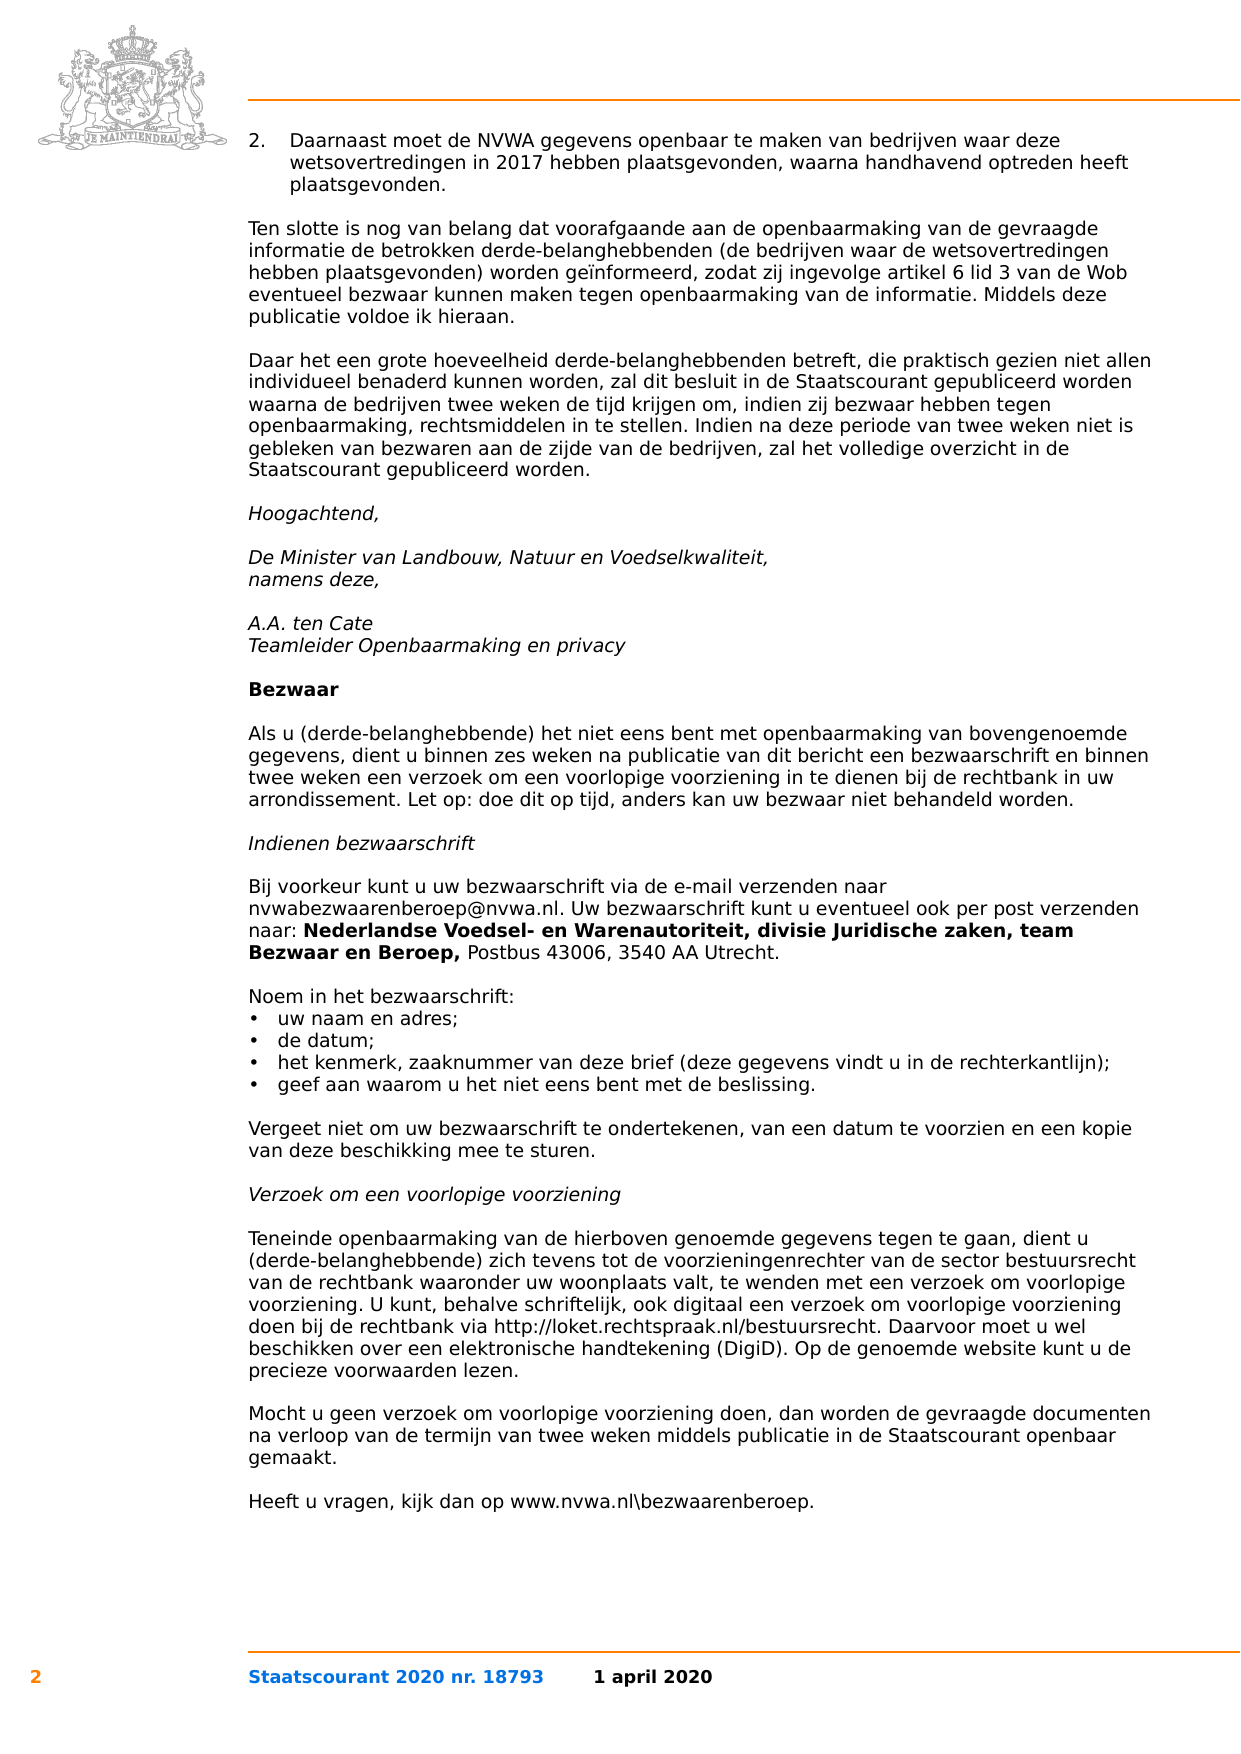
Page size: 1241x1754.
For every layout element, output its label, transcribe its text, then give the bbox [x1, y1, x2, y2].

text 2. Daarnaast moet de NVWA gegevens openbaar te maken van bedrijven waar deze wetsovertredingen in 2017 hebben plaatsgevonden, waarna handhavend optreden heeft plaatsgevonden. [248, 130, 1163, 196]
text Noem in het bezwaarschrift: [248, 986, 1163, 1008]
text Als u (derde-belanghebbende) het niet eens bent met openbaarmaking van bovengenoemde gegevens, dient u binnen zes weken na publicatie van dit bericht een bezwaarschrift en binnen twee weken een verzoek om een voorlopige voorziening in te dienen bij de rechtbank in uw arrondissement. Let op: doe dit op tijd, anders kan uw bezwaar niet behandeld worden. [248, 723, 1163, 811]
text Indienen bezwaarschrift [248, 832, 1163, 854]
text Bezwaar [248, 679, 1163, 701]
text Heeft u vragen, kijk dan op www.nvwa.nl\bezwaarenberoep. [248, 1491, 1163, 1513]
text Ten slotte is nog van belang dat voorafgaande aan de openbaarmaking van de gevraagde informatie de betrokken derde-belanghebbenden (de bedrijven waar de wetsovertredingen hebben plaatsgevonden) worden geïnformeerd, zodat zij ingevolge artikel 6 lid 3 van de Wob eventueel bezwaar kunnen maken tegen openbaarmaking van de informatie. Middels deze publicatie voldoe ik hieraan. [248, 218, 1163, 328]
text Teneinde openbaarmaking van de hierboven genoemde gegevens tegen te gaan, dient u (derde-belanghebbende) zich tevens tot de voorzieningenrechter van de sector bestuursrecht van de rechtbank waaronder uw woonplaats valt, te wenden met een verzoek om voorlopige voorziening. U kunt, behalve schriftelijk, ook digitaal een verzoek om voorlopige voorziening doen bij de rechtbank via http://loket.rechtspraak.nl/bestuursrecht. Daarvoor moet u wel beschikken over een elektronische handtekening (DigiD). Op de genoemde website kunt u de precieze voorwaarden lezen. [248, 1228, 1163, 1381]
picture [38, 25, 227, 150]
text De Minister van Landbouw, Natuur en Voedselkwaliteit, namens deze, A.A. ten Cate Teamleider Openbaarmaking en privacy [248, 547, 1163, 657]
text Daar het een grote hoeveelheid derde-belanghebbenden betreft, die praktisch gezien niet allen individueel benaderd kunnen worden, zal dit besluit in de Staatscourant gepubliceerd worden waarna de bedrijven twee weken de tijd krijgen om, indien zij bezwaar hebben tegen openbaarmaking, rechtsmiddelen in te stellen. Indien na deze periode van twee weken niet is gebleken van bezwaren aan de zijde van de bedrijven, zal het volledige overzicht in de Staatscourant gepubliceerd worden. [248, 349, 1163, 481]
text • uw naam en adres; [248, 1008, 1163, 1030]
text • geef aan waarom u het niet eens bent met de beslissing. [248, 1074, 1163, 1096]
text • de datum; [248, 1030, 1163, 1052]
text Verzoek om een voorlopige voorziening [248, 1184, 1163, 1206]
text • het kenmerk, zaaknummer van deze brief (deze gegevens vindt u in de rechterkantlijn); [248, 1052, 1163, 1074]
text Hoogachtend, [248, 503, 1163, 525]
text Vergeet niet om uw bezwaarschrift te ondertekenen, van een datum te voorzien en een kopie van deze beschikking mee te sturen. [248, 1118, 1163, 1162]
text Bij voorkeur kunt u uw bezwaarschrift via de e-mail verzenden naar nvwabezwaarenberoep@nvwa.nl. Uw bezwaarschrift kunt u eventueel ook per post verzenden naar: Nederlandse Voedsel- en Warenautoriteit, divisie Juridische zaken, team Bezwaar en Beroep, Postbus 43006, 3540 AA Utrecht. [248, 876, 1163, 964]
text Mocht u geen verzoek om voorlopige voorziening doen, dan worden de gevraagde documenten na verloop van de termijn van twee weken middels publicatie in de Staatscourant openbaar gemaakt. [248, 1403, 1163, 1469]
